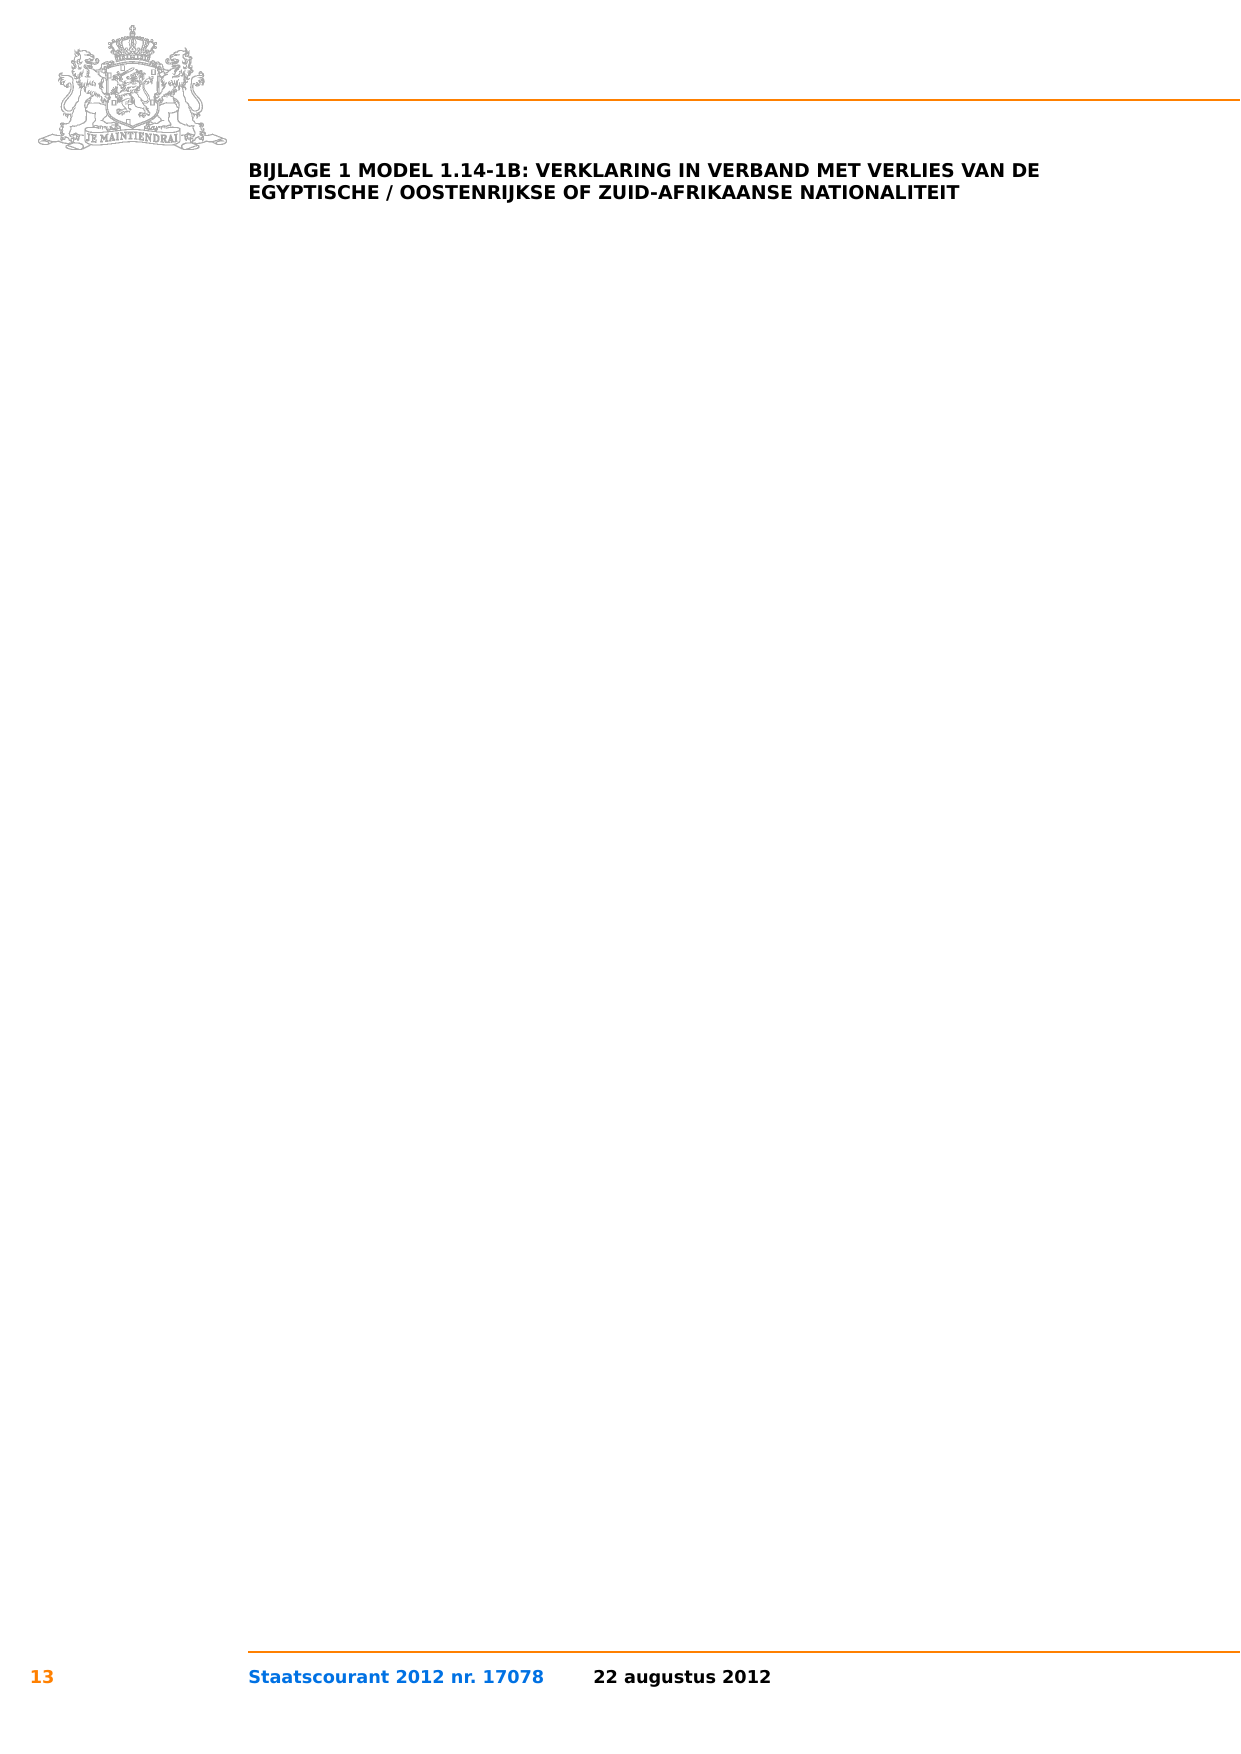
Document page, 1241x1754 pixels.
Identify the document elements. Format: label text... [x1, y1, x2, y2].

subtitle BIJLAGE 1 MODEL 1.14-1B: VERKLARING IN VERBAND MET VERLIES VAN DE EGYPTISCHE / OOSTENRIJKSE OF ZUID-AFRIKAANSE NATIONALITEIT [248, 160, 1163, 204]
picture [38, 25, 227, 150]
